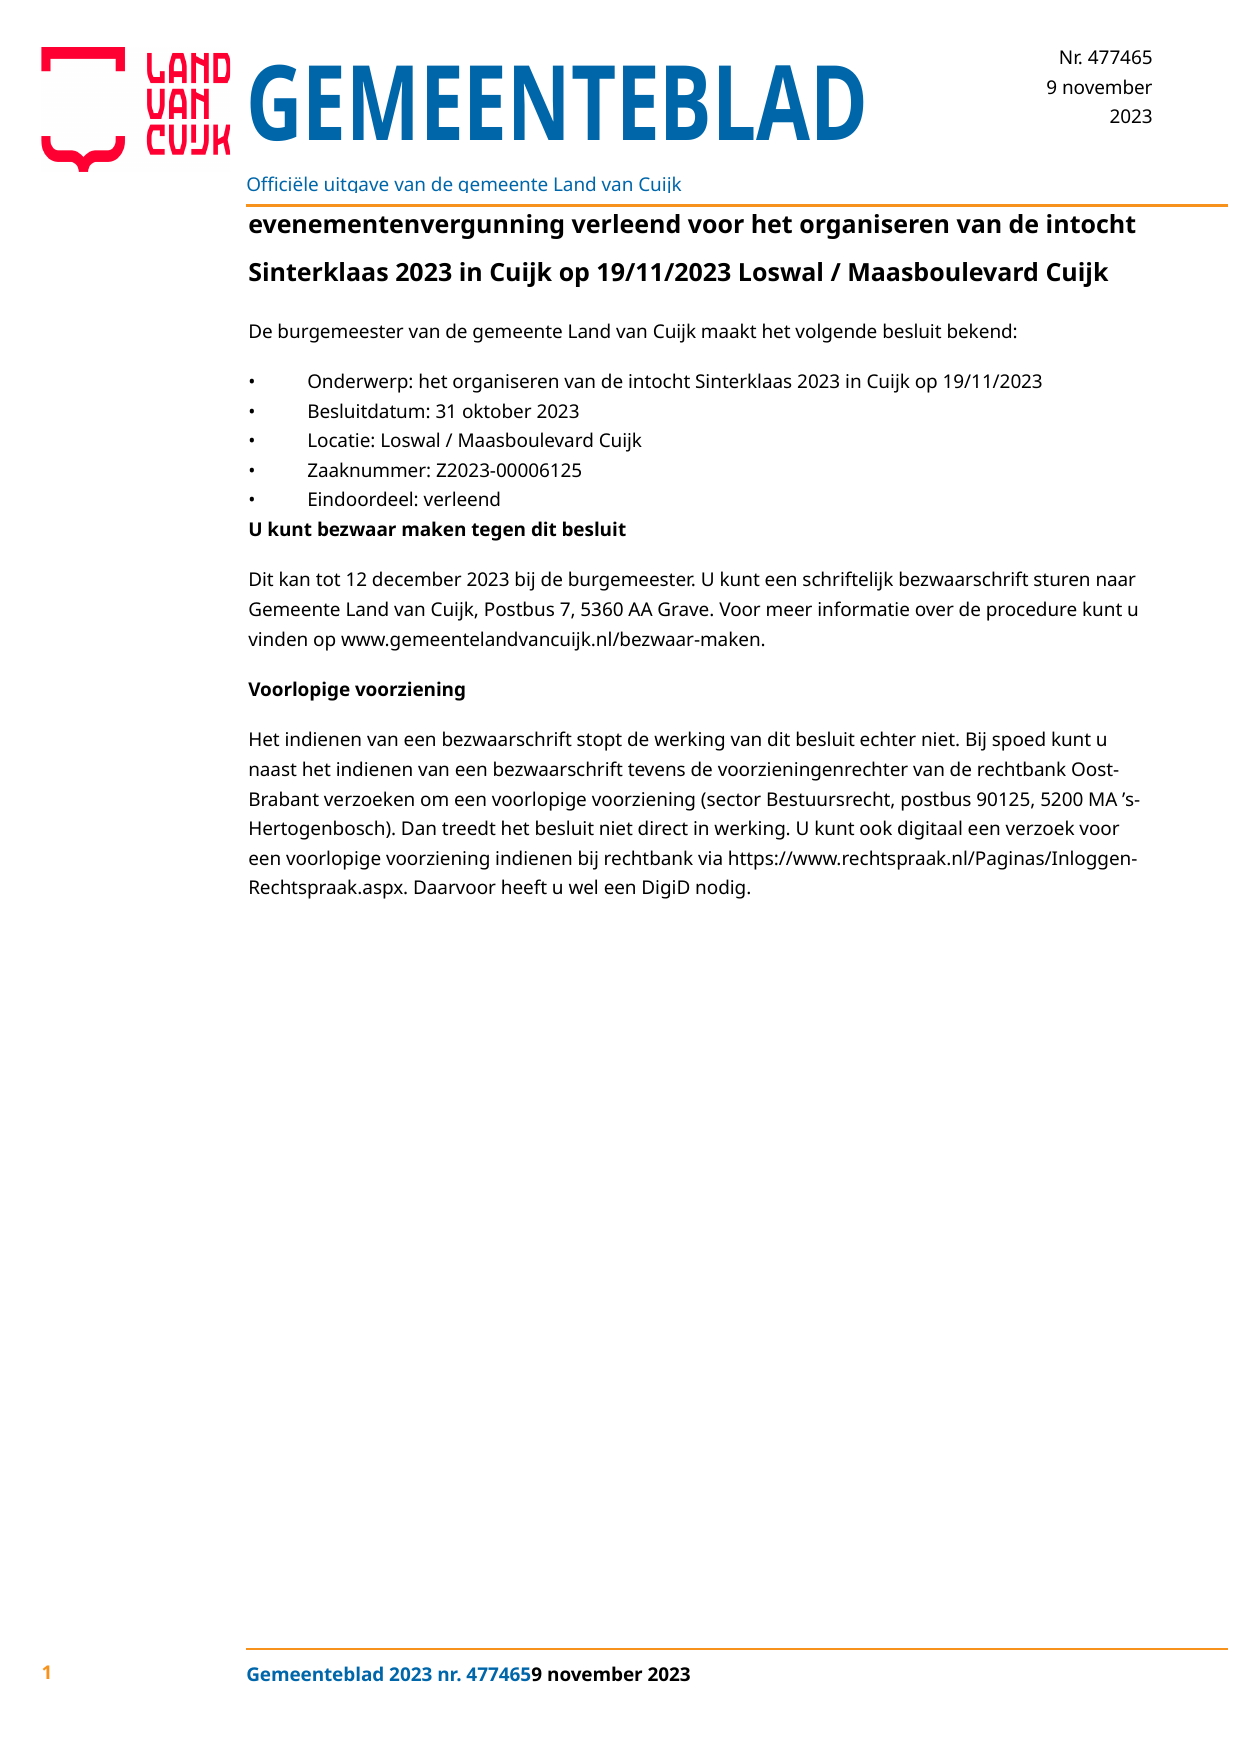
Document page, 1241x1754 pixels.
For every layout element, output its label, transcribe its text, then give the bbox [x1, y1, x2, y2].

list Zaaknummer: Z2023-00006125 [248, 457, 1152, 483]
list Besluitdatum: 31 oktober 2023 [248, 398, 1152, 424]
text Dit kan tot 12 december 2023 bij de burgemeester. U kunt een schriftelijk bezwaarschrift sturen naar Gemeente Land van Cuijk, Postbus 7, 5360 AA Grave. Voor meer informatie over de procedure kunt u vinden op www.gemeentelandvancuijk.nl/bezwaar-maken. [248, 567, 1152, 652]
text De burgemeester van de gemeente Land van Cuijk maakt het volgende besluit bekend: [248, 318, 1152, 344]
picture [41, 47, 231, 172]
list Onderwerp: het organiseren van de intocht Sinterklaas 2023 in Cuijk op 19/11/2023 [248, 368, 1152, 394]
text Voorlopige voorziening [248, 676, 1152, 702]
list Locatie: Loswal / Maasboulevard Cuijk [248, 427, 1152, 453]
text evenementenvergunning verleend voor het organiseren van de intocht Sinterklaas 2023 in Cuijk op 19/11/2023 Loswal / Maasboulevard Cuijk [248, 207, 1152, 288]
text Het indienen van een bezwaarschrift stopt de werking van dit besluit echter niet. Bij spoed kunt u naast het indienen van een bezwaarschrift tevens de voorzieningenrechter van de rechtbank Oost-Brabant verzoeken om een voorlopige voorziening (sector Bestuursrecht, postbus 90125, 5200 MA ’s-Hertogenbosch). Dan treedt het besluit niet direct in werking. U kunt ook digitaal een verzoek voor een voorlopige voorziening indienen bij rechtbank via https://www.rechtspraak.nl/Paginas/Inloggen-Rechtspraak.aspx. Daarvoor heeft u wel een DigiD nodig. [248, 727, 1152, 900]
list Eindoordeel: verleend [248, 487, 1152, 512]
text U kunt bezwaar maken tegen dit besluit [248, 516, 1152, 542]
